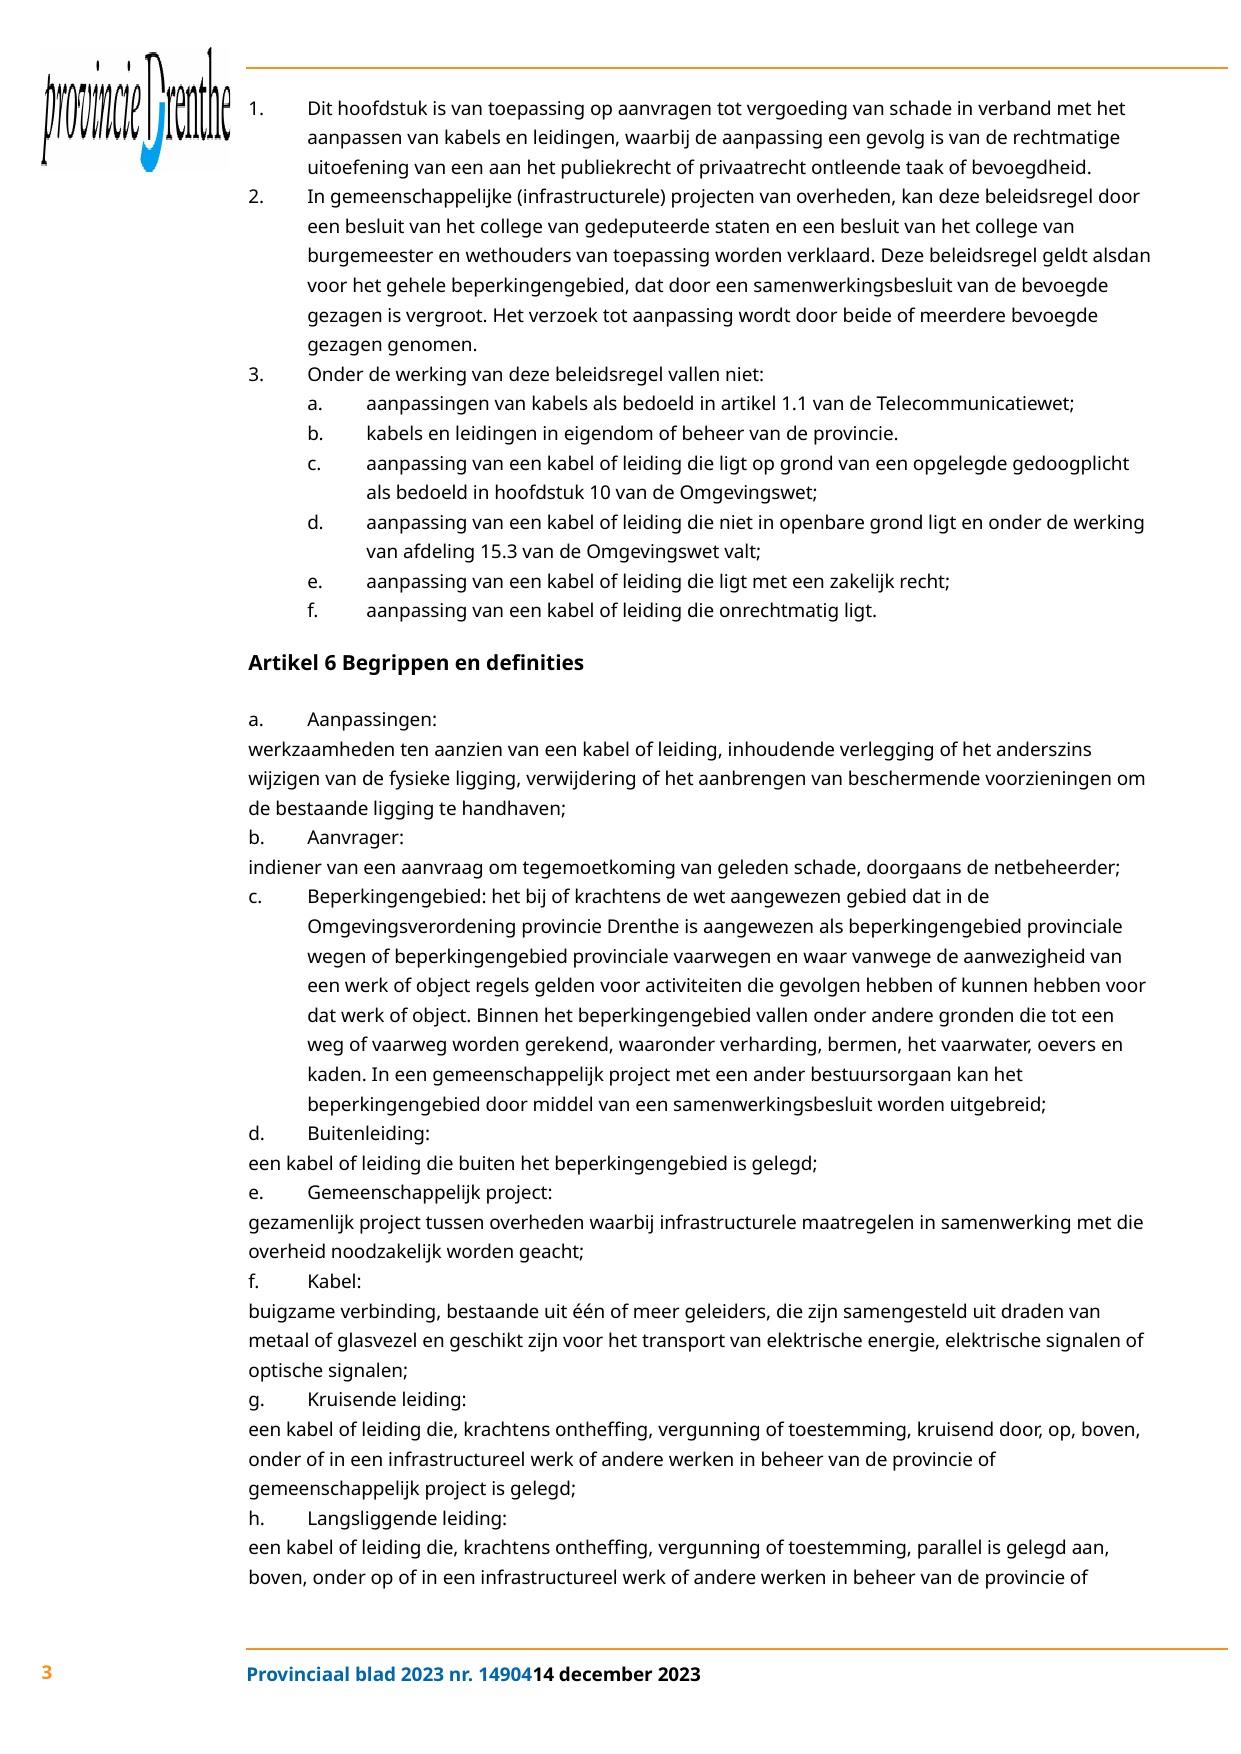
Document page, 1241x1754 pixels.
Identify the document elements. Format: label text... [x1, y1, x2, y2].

list aanpassing van een kabel of leiding die ligt op grond van een opgelegde gedoogplicht als bedoeld in hoofdstuk 10 van de Omgevingswet; [307, 450, 1152, 505]
list Gemeenschappelijk project: [248, 1179, 1152, 1205]
list aanpassingen van kabels als bedoeld in artikel 1.1 van de Telecommunicatiewet; [307, 391, 1152, 416]
list Beperkingengebied: het bij of krachtens de wet aangewezen gebied dat in de Omgevingsverordening provincie Drenthe is aangewezen als beperkingengebied provinciale wegen of beperkingengebied provinciale vaarwegen en waar vanwege de aanwezigheid van een werk of object regels gelden voor activiteiten die gevolgen hebben of kunnen hebben voor dat werk of object. Binnen het beperkingengebied vallen onder andere gronden die tot een weg of vaarweg worden gerekend, waaronder verharding, bermen, het vaarwater, oevers en kaden. In een gemeenschappelijk project met een ander bestuursorgaan kan het beperkingengebied door middel van een samenwerkingsbesluit worden uitgebreid; [248, 884, 1152, 1116]
list Buitenleiding: [248, 1120, 1152, 1146]
text buigzame verbinding, bestaande uit één of meer geleiders, die zijn samengesteld uit draden van metaal of glasvezel en geschikt zijn voor het transport van elektrische energie, elektrische signalen of optische signalen; [248, 1298, 1152, 1383]
list aanpassing van een kabel of leiding die ligt met een zakelijk recht; [307, 568, 1152, 594]
list Langsliggende leiding: [248, 1505, 1152, 1531]
text Artikel 6 Begrippen en definities [248, 648, 1152, 677]
text indiener van een aanvraag om tegemoetkoming van geleden schade, doorgaans de netbeheerder; [248, 854, 1152, 880]
list Kruisende leiding: [248, 1387, 1152, 1412]
list In gemeenschappelijke (infrastructurele) projecten van overheden, kan deze beleidsregel door een besluit van het college van gedeputeerde staten en een besluit van het college van burgemeester en wethouders van toepassing worden verklaard. Deze beleidsregel geldt alsdan voor het gehele beperkingengebied, dat door een samenwerkingsbesluit van de bevoegde gezagen is vergroot. Het verzoek tot aanpassing wordt door beide of meerdere bevoegde gezagen genomen. [248, 183, 1152, 357]
picture [41, 47, 231, 172]
text een kabel of leiding die, krachtens ontheffing, vergunning of toestemming, kruisend door, op, boven, onder of in een infrastructureel werk of andere werken in beheer van de provincie of gemeenschappelijk project is gelegd; [248, 1416, 1152, 1501]
text werkzaamheden ten aanzien van een kabel of leiding, inhoudende verlegging of het anderszins wijzigen van de fysieke ligging, verwijdering of het aanbrengen van beschermende voorzieningen om de bestaande ligging te handhaven; [248, 736, 1152, 821]
text gezamenlijk project tussen overheden waarbij infrastructurele maatregelen in samenwerking met die overheid noodzakelijk worden geacht; [248, 1209, 1152, 1264]
text een kabel of leiding die, krachtens ontheffing, vergunning of toestemming, parallel is gelegd aan, boven, onder op of in een infrastructureel werk of andere werken in beheer van de provincie of [248, 1534, 1152, 1590]
list Onder de werking van deze beleidsregel vallen niet: [248, 361, 1152, 387]
list aanpassing van een kabel of leiding die onrechtmatig ligt. [307, 598, 1152, 623]
list Dit hoofdstuk is van toepassing op aanvragen tot vergoeding van schade in verband met het aanpassen van kabels en leidingen, waarbij de aanpassing een gevolg is van de rechtmatige uitoefening van een aan het publiekrecht of privaatrecht ontleende taak of bevoegdheid. [248, 95, 1152, 180]
list kabels en leidingen in eigendom of beheer van de provincie. [307, 420, 1152, 446]
list Aanpassingen: [248, 706, 1152, 732]
list Aanvrager: [248, 824, 1152, 850]
list aanpassing van een kabel of leiding die niet in openbare grond ligt en onder de werking van afdeling 15.3 van de Omgevingswet valt; [307, 509, 1152, 564]
list Kabel: [248, 1268, 1152, 1294]
text een kabel of leiding die buiten het beperkingengebied is gelegd; [248, 1150, 1152, 1176]
